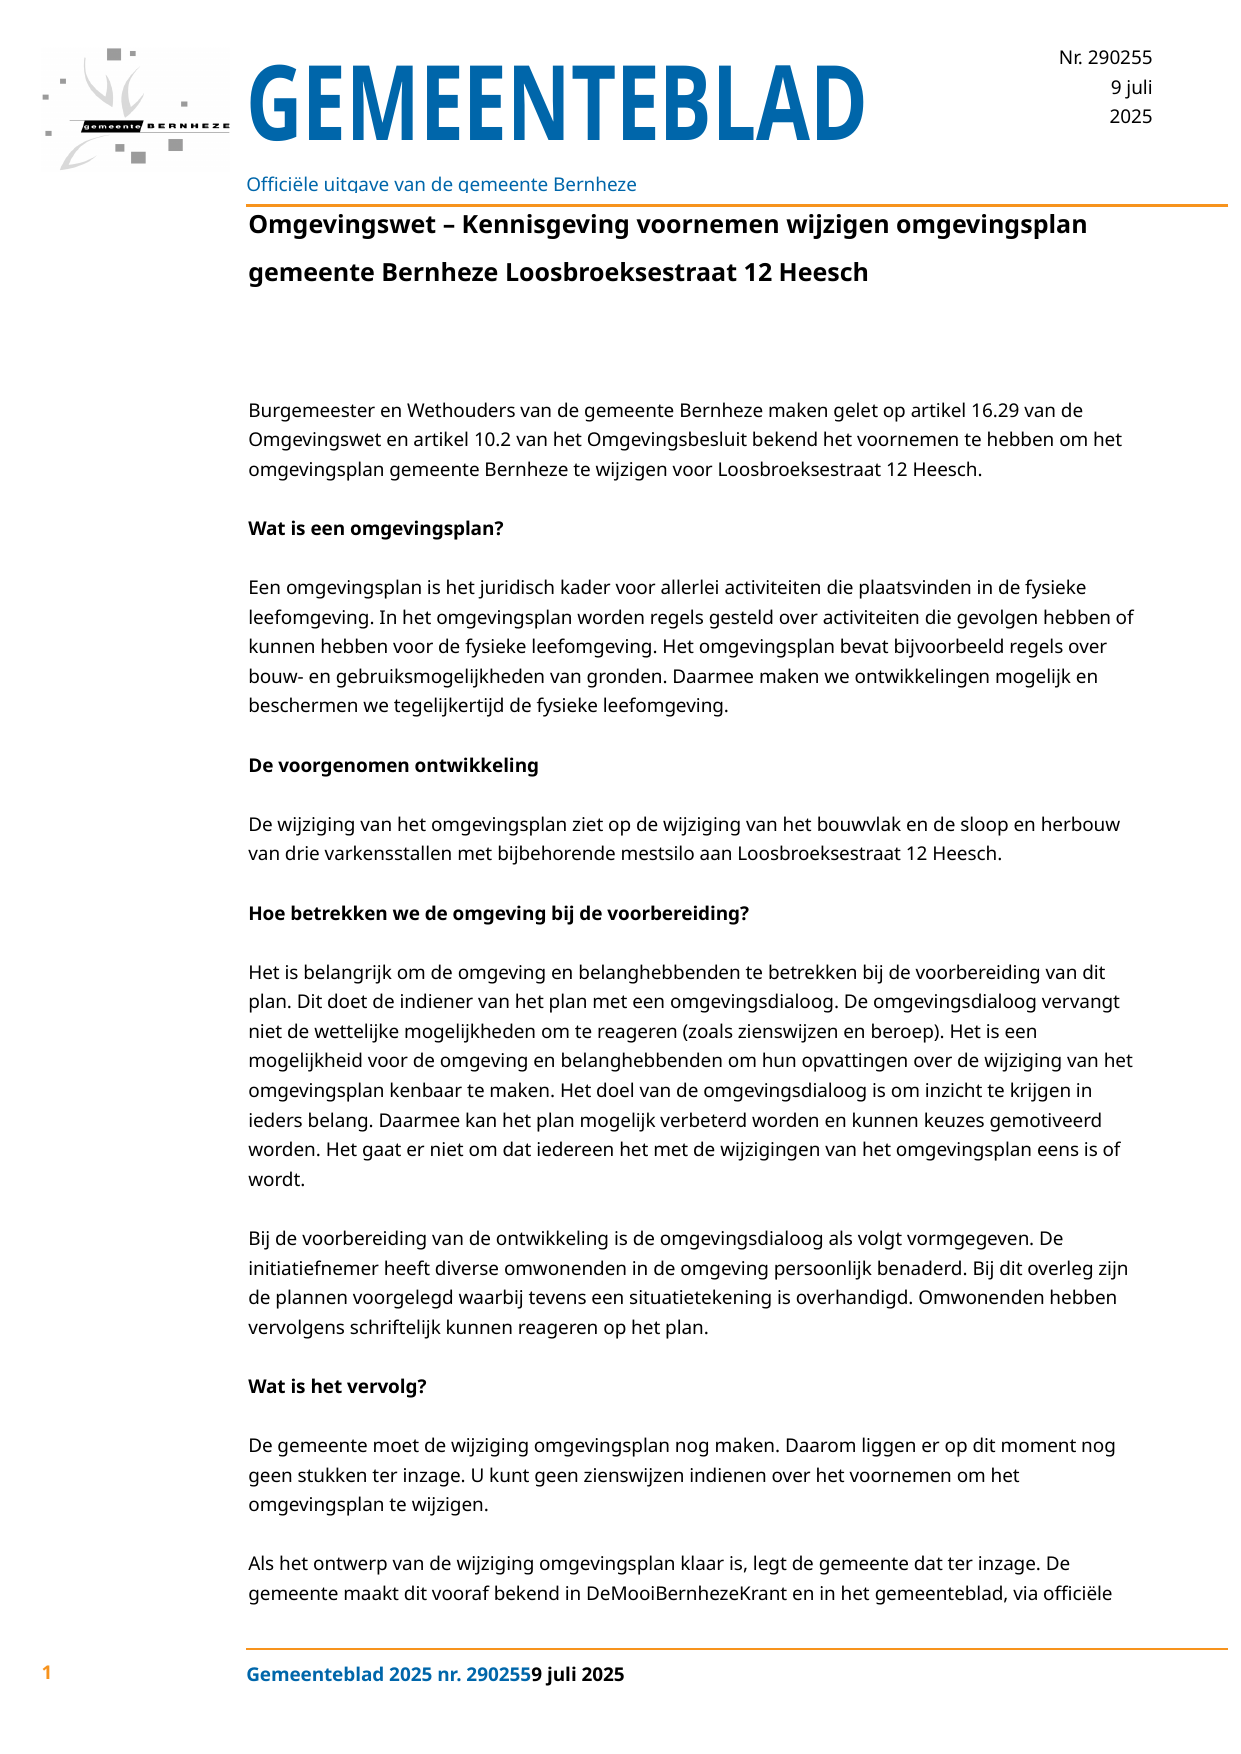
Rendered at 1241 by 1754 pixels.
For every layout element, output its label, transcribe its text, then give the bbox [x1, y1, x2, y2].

text Wat is het vervolg? [248, 1373, 1152, 1399]
text Als het ontwerp van de wijziging omgevingsplan klaar is, legt de gemeente dat ter inzage. De gemeente maakt dit vooraf bekend in DeMooiBernhezeKrant en in het gemeenteblad, via officiële [248, 1551, 1152, 1606]
text Bij de voorbereiding van de ontwikkeling is de omgevingsdialoog als volgt vormgegeven. De initiatiefnemer heeft diverse omwonenden in de omgeving persoonlijk benaderd. Bij dit overleg zijn de plannen voorgelegd waarbij tevens een situatietekening is overhandigd. Omwonenden hebben vervolgens schriftelijk kunnen reageren op het plan. [248, 1225, 1152, 1339]
text De gemeente moet de wijziging omgevingsplan nog maken. Daarom liggen er op dit moment nog geen stukken ter inzage. U kunt geen zienswijzen indienen over het voornemen om het omgevingsplan te wijzigen. [248, 1432, 1152, 1517]
text Wat is een omgevingsplan? [248, 515, 1152, 541]
text Burgemeester en Wethouders van de gemeente Bernheze maken gelet op artikel 16.29 van de Omgevingswet en artikel 10.2 van het Omgevingsbesluit bekend het voornemen te hebben om het omgevingsplan gemeente Bernheze te wijzigen voor Loosbroeksestraat 12 Heesch. [248, 397, 1152, 482]
text Omgevingswet – Kennisgeving voornemen wijzigen omgevingsplan gemeente Bernheze Loosbroeksestraat 12 Heesch [248, 207, 1152, 288]
text De wijziging van het omgevingsplan ziet op de wijziging van het bouwvlak en de sloop en herbouw van drie varkensstallen met bijbehorende mestsilo aan Loosbroeksestraat 12 Heesch. [248, 811, 1152, 866]
text Het is belangrijk om de omgeving en belanghebbenden te betrekken bij de voorbereiding van dit plan. Dit doet de indiener van het plan met een omgevingsdialoog. De omgevingsdialoog vervangt niet de wettelijke mogelijkheden om te reageren (zoals zienswijzen en beroep). Het is een mogelijkheid voor de omgeving en belanghebbenden om hun opvattingen over de wijziging van het omgevingsplan kenbaar te maken. Het doel van de omgevingsdialoog is om inzicht te krijgen in ieders belang. Daarmee kan het plan mogelijk verbeterd worden en kunnen keuzes gemotiveerd worden. Het gaat er niet om dat iedereen het met de wijzigingen van het omgevingsplan eens is of wordt. [248, 959, 1152, 1192]
text Hoe betrekken we de omgeving bij de voorbereiding? [248, 900, 1152, 925]
text De voorgenomen ontwikkeling [248, 752, 1152, 777]
picture [41, 47, 231, 172]
text Een omgevingsplan is het juridisch kader voor allerlei activiteiten die plaatsvinden in de fysieke leefomgeving. In het omgevingsplan worden regels gesteld over activiteiten die gevolgen hebben of kunnen hebben voor de fysieke leefomgeving. Het omgevingsplan bevat bijvoorbeeld regels over bouw- en gebruiksmogelijkheden van gronden. Daarmee maken we ontwikkelingen mogelijk en beschermen we tegelijkertijd de fysieke leefomgeving. [248, 574, 1152, 718]
